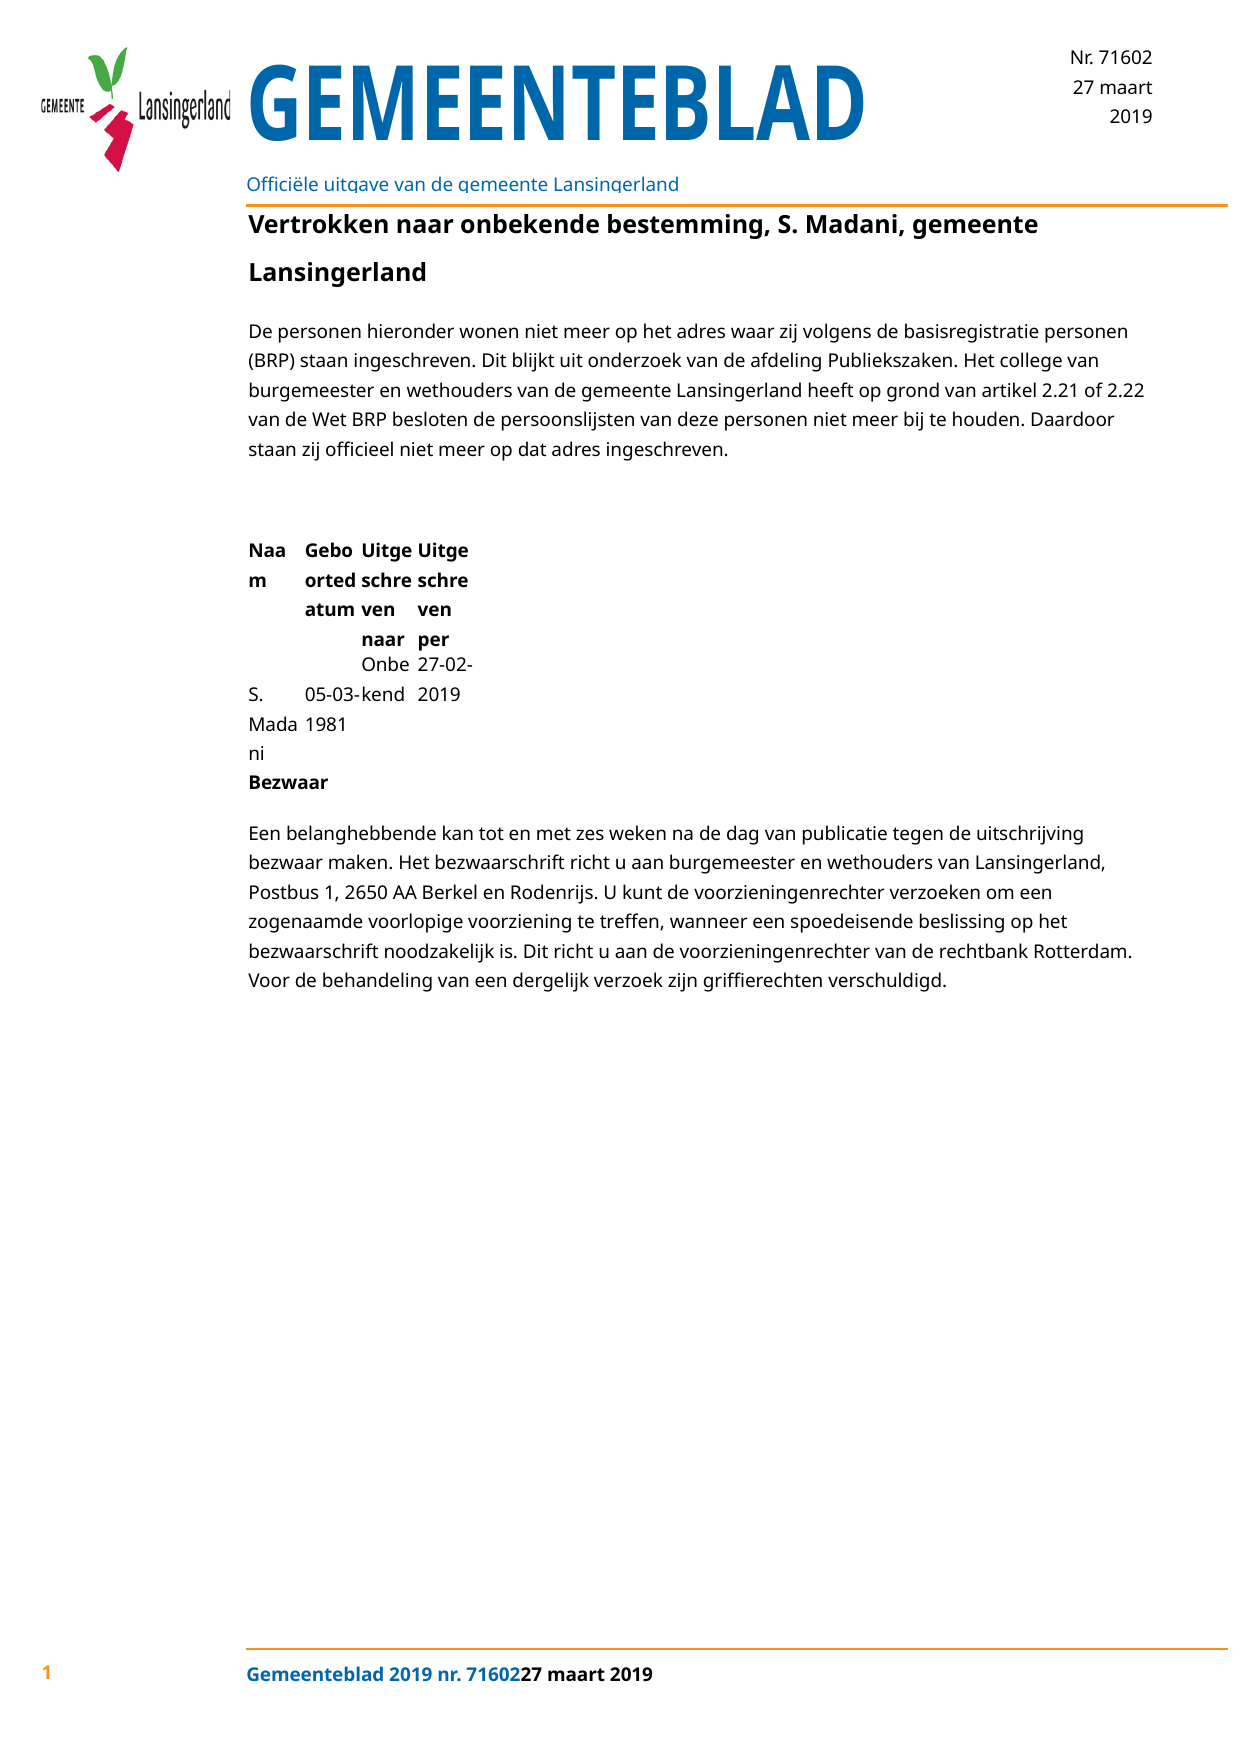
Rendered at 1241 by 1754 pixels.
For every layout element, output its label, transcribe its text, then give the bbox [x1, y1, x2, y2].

text Bezwaar [248, 769, 1152, 795]
table_cell Onbekend [361, 652, 417, 766]
table_cell 27-02-2019 [418, 652, 474, 766]
table_header Naam [248, 537, 304, 652]
text De personen hieronder wonen niet meer op het adres waar zij volgens de basisregistratie personen (BRP) staan ingeschreven. Dit blijkt uit onderzoek van de afdeling Publiekszaken. Het college van burgemeester en wethouders van de gemeente Lansingerland heeft op grond van artikel 2.21 of 2.22 van de Wet BRP besloten de persoonslijsten van deze personen niet meer bij te houden. Daardoor staan zij officieel niet meer op dat adres ingeschreven. [248, 318, 1152, 462]
table_header Uitgeschreven naar [361, 537, 417, 652]
text Een belanghebbende kan tot en met zes weken na de dag van publicatie tegen de uitschrijving bezwaar maken. Het bezwaarschrift richt u aan burgemeester en wethouders van Lansingerland, Postbus 1, 2650 AA Berkel en Rodenrijs. U kunt de voorzieningenrechter verzoeken om een zogenaamde voorlopige voorziening te treffen, wanneer een spoedeisende beslissing op het bezwaarschrift noodzakelijk is. Dit richt u aan de voorzieningenrechter van de rechtbank Rotterdam. Voor de behandeling van een dergelijk verzoek zijn griffierechten verschuldigd. [248, 820, 1152, 993]
text Vertrokken naar onbekende bestemming, S. Madani, gemeente Lansingerland [248, 207, 1152, 288]
table_header Geboortedatum [305, 537, 361, 652]
table_header Uitgeschreven per [418, 537, 474, 652]
table_cell S. Madani [248, 652, 304, 766]
picture [41, 47, 231, 172]
table_cell 05-03-1981 [305, 652, 361, 766]
